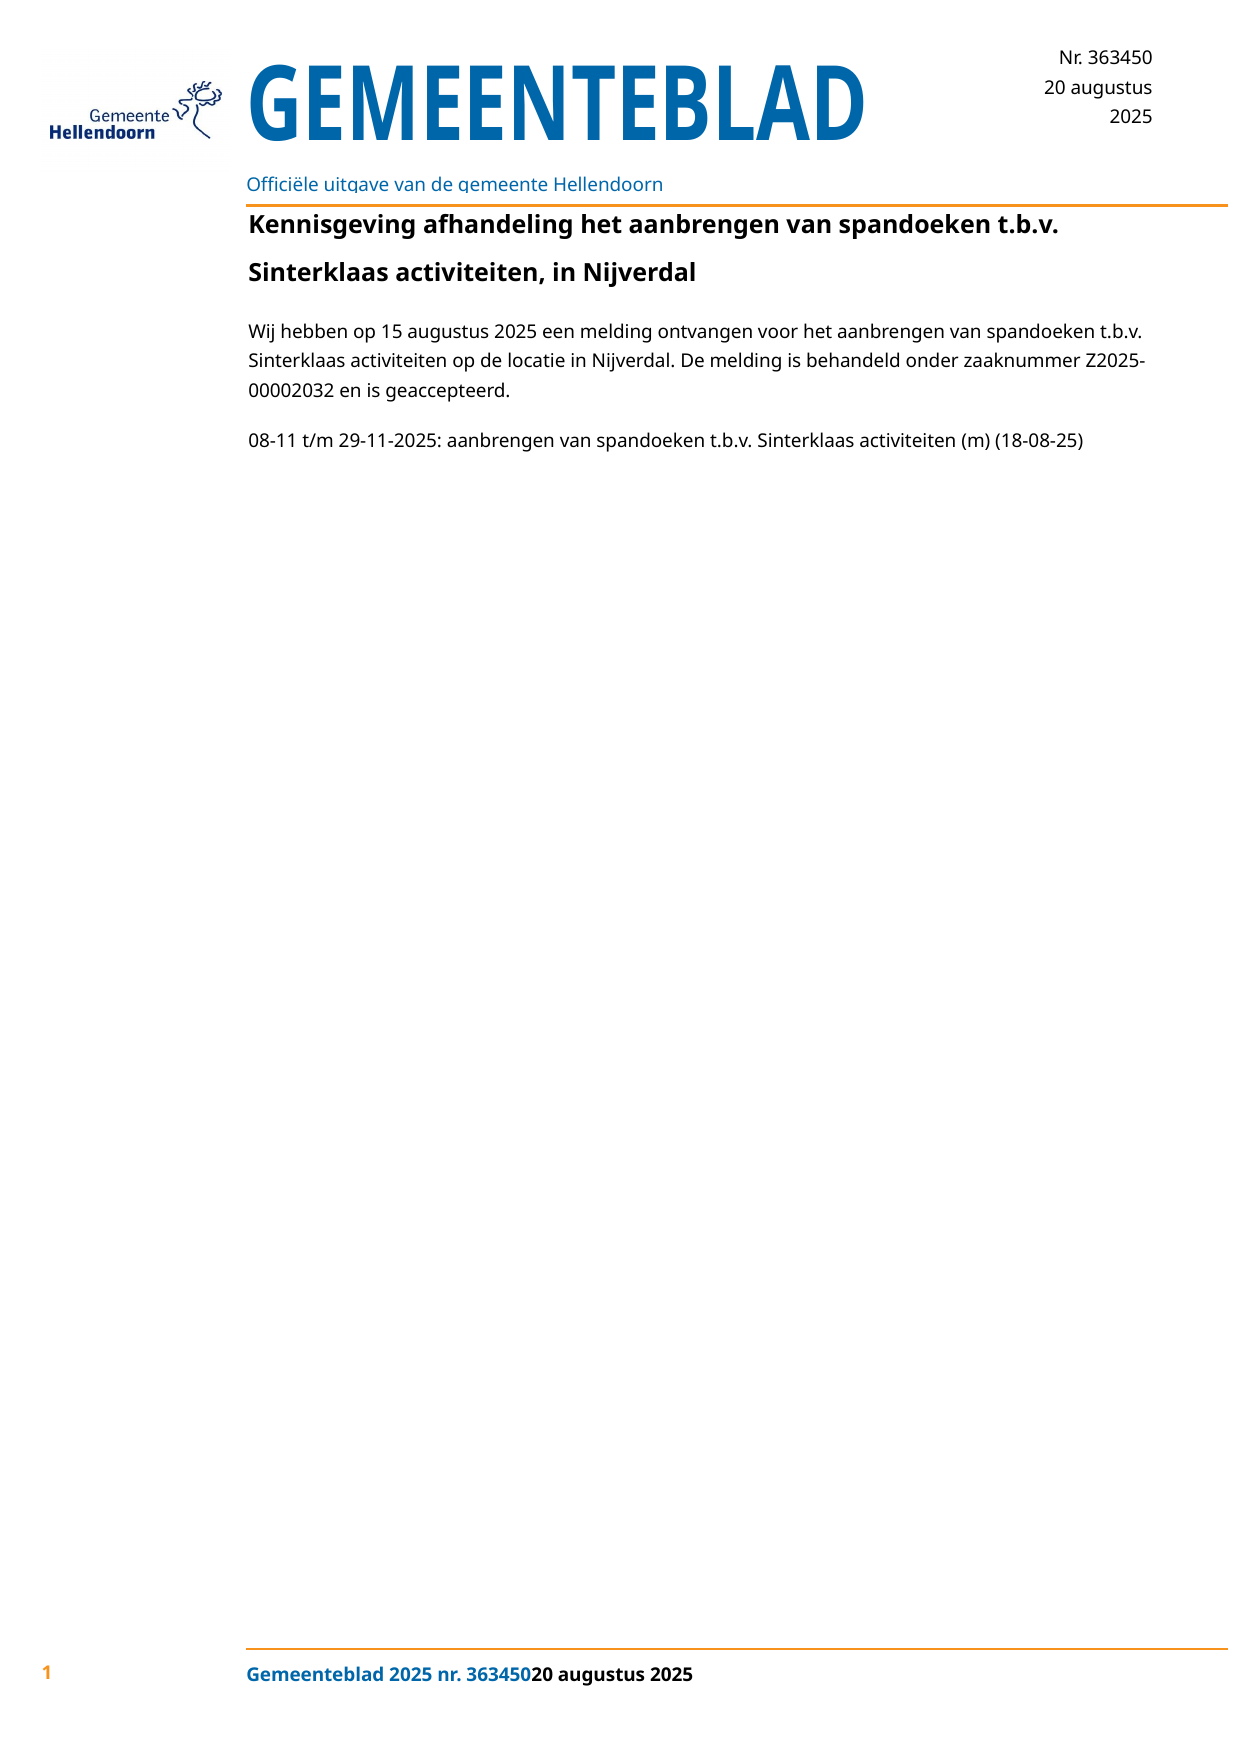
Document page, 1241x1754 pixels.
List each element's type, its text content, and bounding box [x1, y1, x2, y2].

picture [41, 47, 231, 172]
text Wij hebben op 15 augustus 2025 een melding ontvangen voor het aanbrengen van spandoeken t.b.v. Sinterklaas activiteiten op de locatie in Nijverdal. De melding is behandeld onder zaaknummer Z2025-00002032 en is geaccepteerd. [248, 318, 1152, 403]
text Kennisgeving afhandeling het aanbrengen van spandoeken t.b.v. Sinterklaas activiteiten, in Nijverdal [248, 207, 1152, 288]
text 08-11 t/m 29-11-2025: aanbrengen van spandoeken t.b.v. Sinterklaas activiteiten (m) (18-08-25) [248, 427, 1152, 453]
